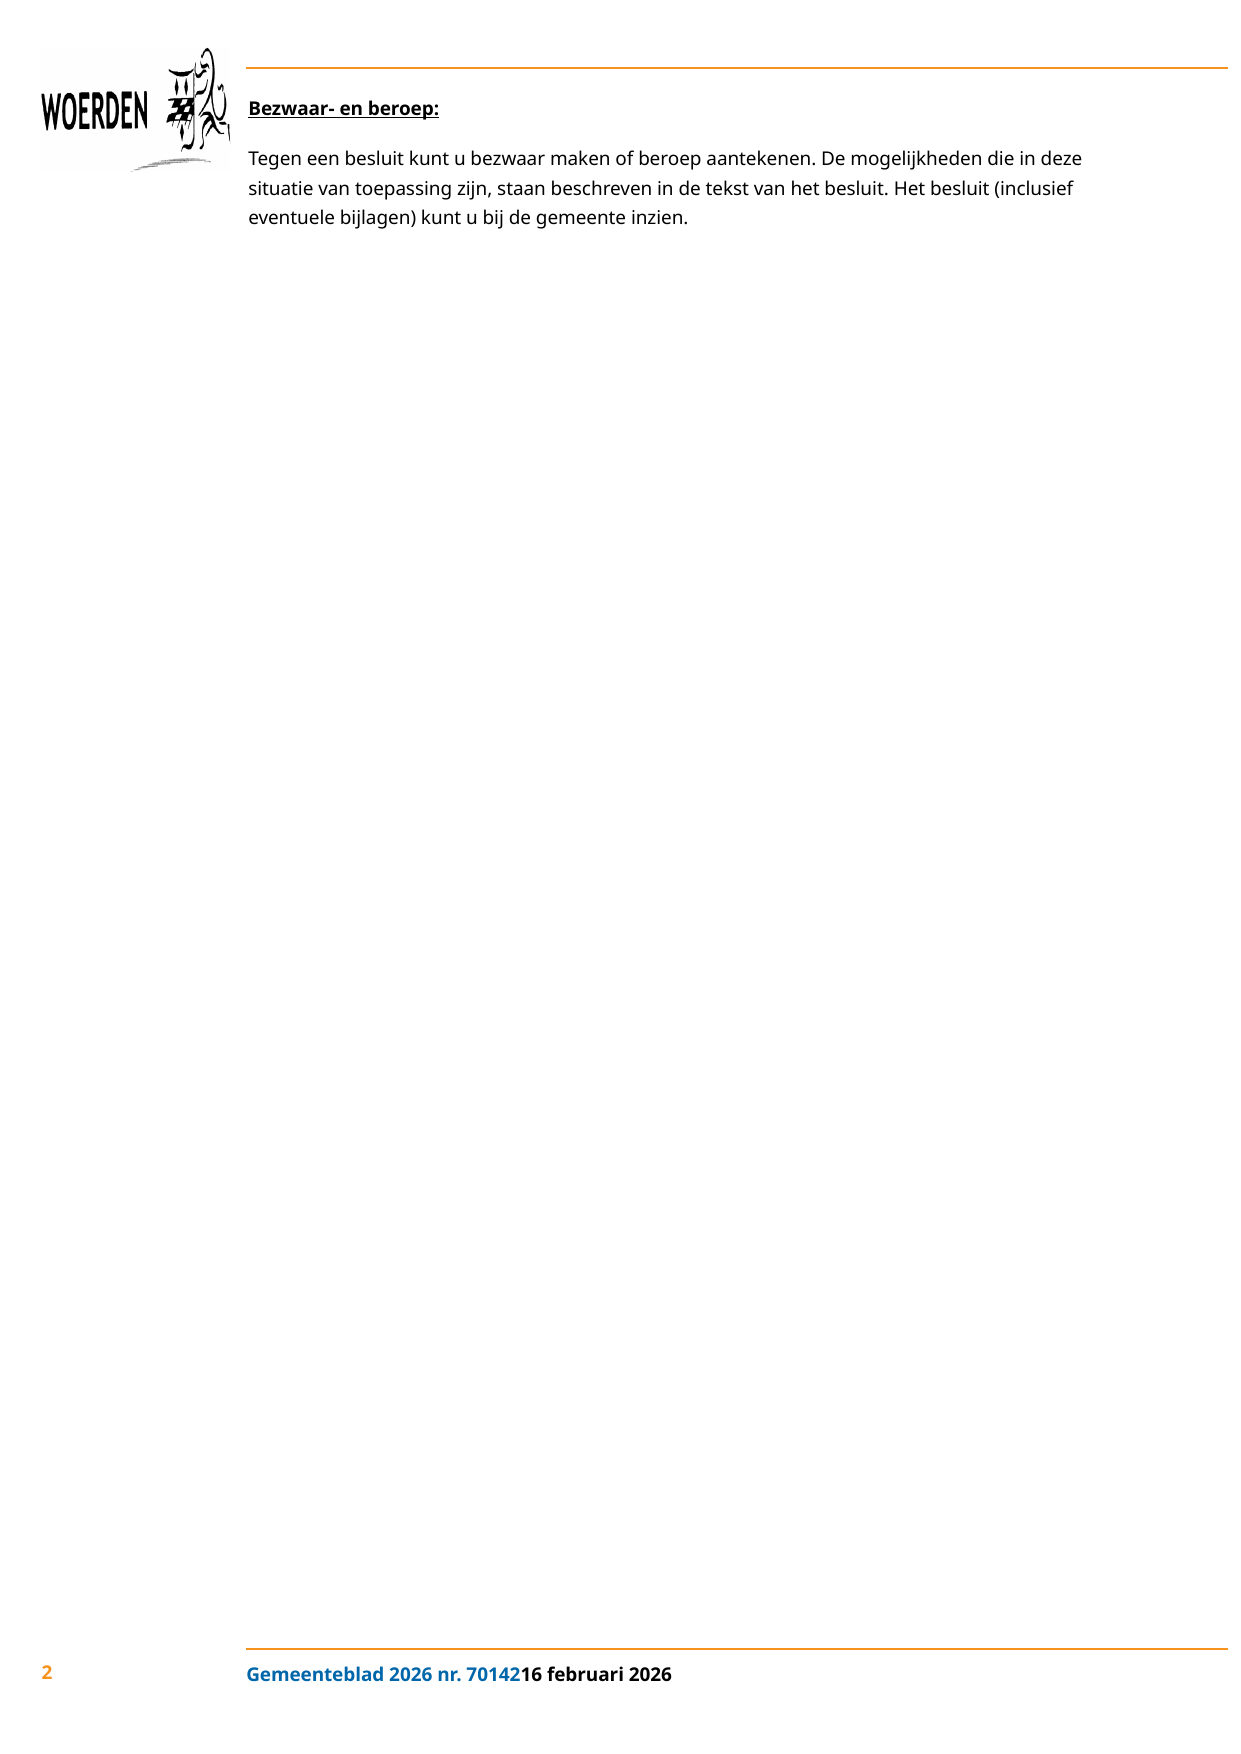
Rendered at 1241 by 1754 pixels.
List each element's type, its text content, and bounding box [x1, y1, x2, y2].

picture [41, 47, 231, 172]
text Bezwaar- en beroep: [248, 95, 1152, 121]
text Tegen een besluit kunt u bezwaar maken of beroep aantekenen. De mogelijkheden die in deze situatie van toepassing zijn, staan beschreven in de tekst van het besluit. Het besluit (inclusief eventuele bijlagen) kunt u bij de gemeente inzien. [248, 145, 1152, 230]
